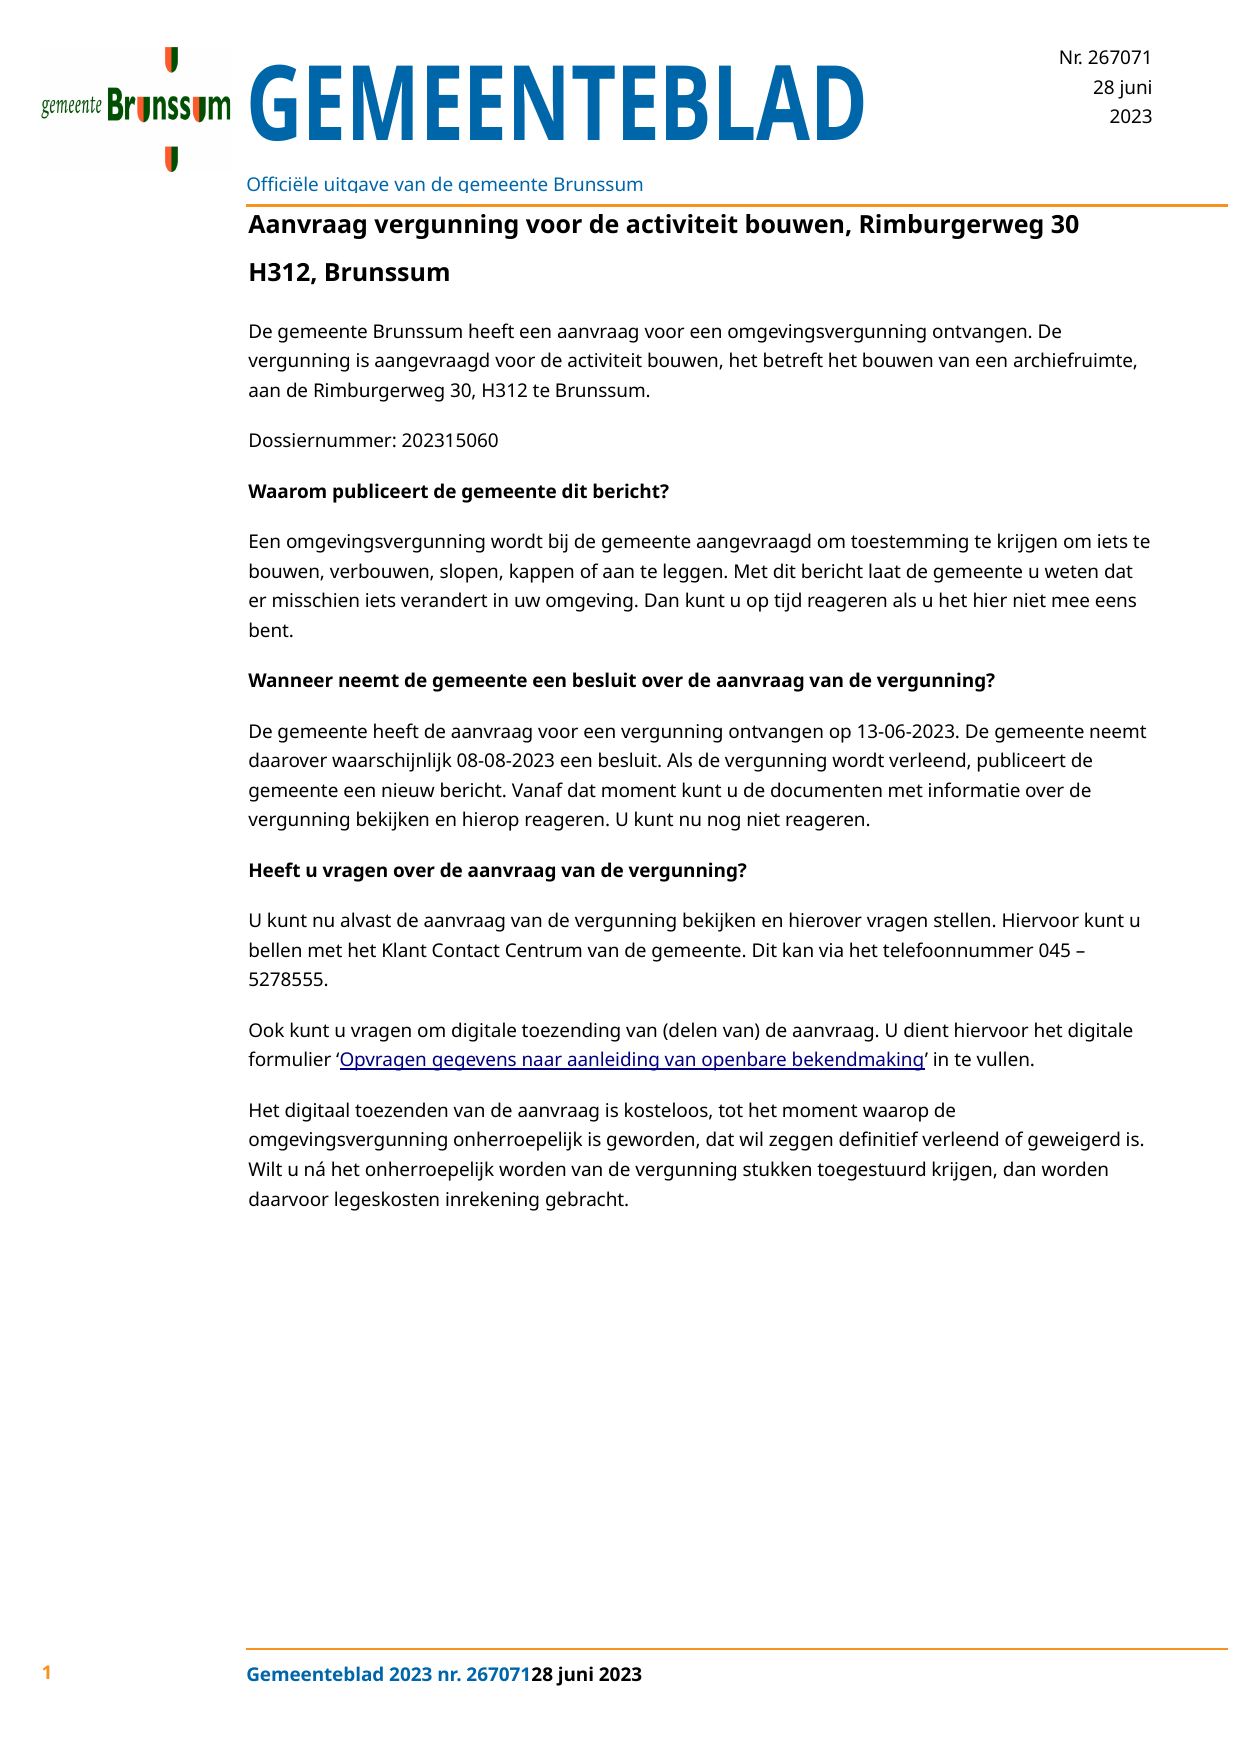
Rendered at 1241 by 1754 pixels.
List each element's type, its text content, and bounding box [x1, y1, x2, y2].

text Heeft u vragen over de aanvraag van de vergunning? [248, 857, 1152, 883]
text Aanvraag vergunning voor de activiteit bouwen, Rimburgerweg 30 H312, Brunssum [248, 207, 1152, 288]
text U kunt nu alvast de aanvraag van de vergunning bekijken en hierover vragen stellen. Hiervoor kunt u bellen met het Klant Contact Centrum van de gemeente. Dit kan via het telefoonnummer 045 – 5278555. [248, 907, 1152, 992]
text Ook kunt u vragen om digitale toezending van (delen van) de aanvraag. U dient hiervoor het digitale formulier ‘Opvragen gegevens naar aanleiding van openbare bekendmaking’ in te vullen. [248, 1017, 1152, 1072]
text Dossiernummer: 202315060 [248, 427, 1152, 453]
text De gemeente heeft de aanvraag voor een vergunning ontvangen op 13-06-2023. De gemeente neemt daarover waarschijnlijk 08-08-2023 een besluit. Als de vergunning wordt verleend, publiceert de gemeente een nieuw bericht. Vanaf dat moment kunt u de documenten met informatie over de vergunning bekijken en hierop reageren. U kunt nu nog niet reageren. [248, 718, 1152, 832]
text De gemeente Brunssum heeft een aanvraag voor een omgevingsvergunning ontvangen. De vergunning is aangevraagd voor de activiteit bouwen, het betreft het bouwen van een archiefruimte, aan de Rimburgerweg 30, H312 te Brunssum. [248, 318, 1152, 403]
text Wanneer neemt de gemeente een besluit over de aanvraag van de vergunning? [248, 667, 1152, 693]
text Een omgevingsvergunning wordt bij de gemeente aangevraagd om toestemming te krijgen om iets te bouwen, verbouwen, slopen, kappen of aan te leggen. Met dit bericht laat de gemeente u weten dat er misschien iets verandert in uw omgeving. Dan kunt u op tijd reageren als u het hier niet mee eens bent. [248, 528, 1152, 643]
text Het digitaal toezenden van de aanvraag is kosteloos, tot het moment waarop de omgevingsvergunning onherroepelijk is geworden, dat wil zeggen definitief verleend of geweigerd is. Wilt u ná het onherroepelijk worden van de vergunning stukken toegestuurd krijgen, dan worden daarvoor legeskosten inrekening gebracht. [248, 1097, 1152, 1212]
text Waarom publiceert de gemeente dit bericht? [248, 478, 1152, 504]
picture [41, 47, 231, 172]
